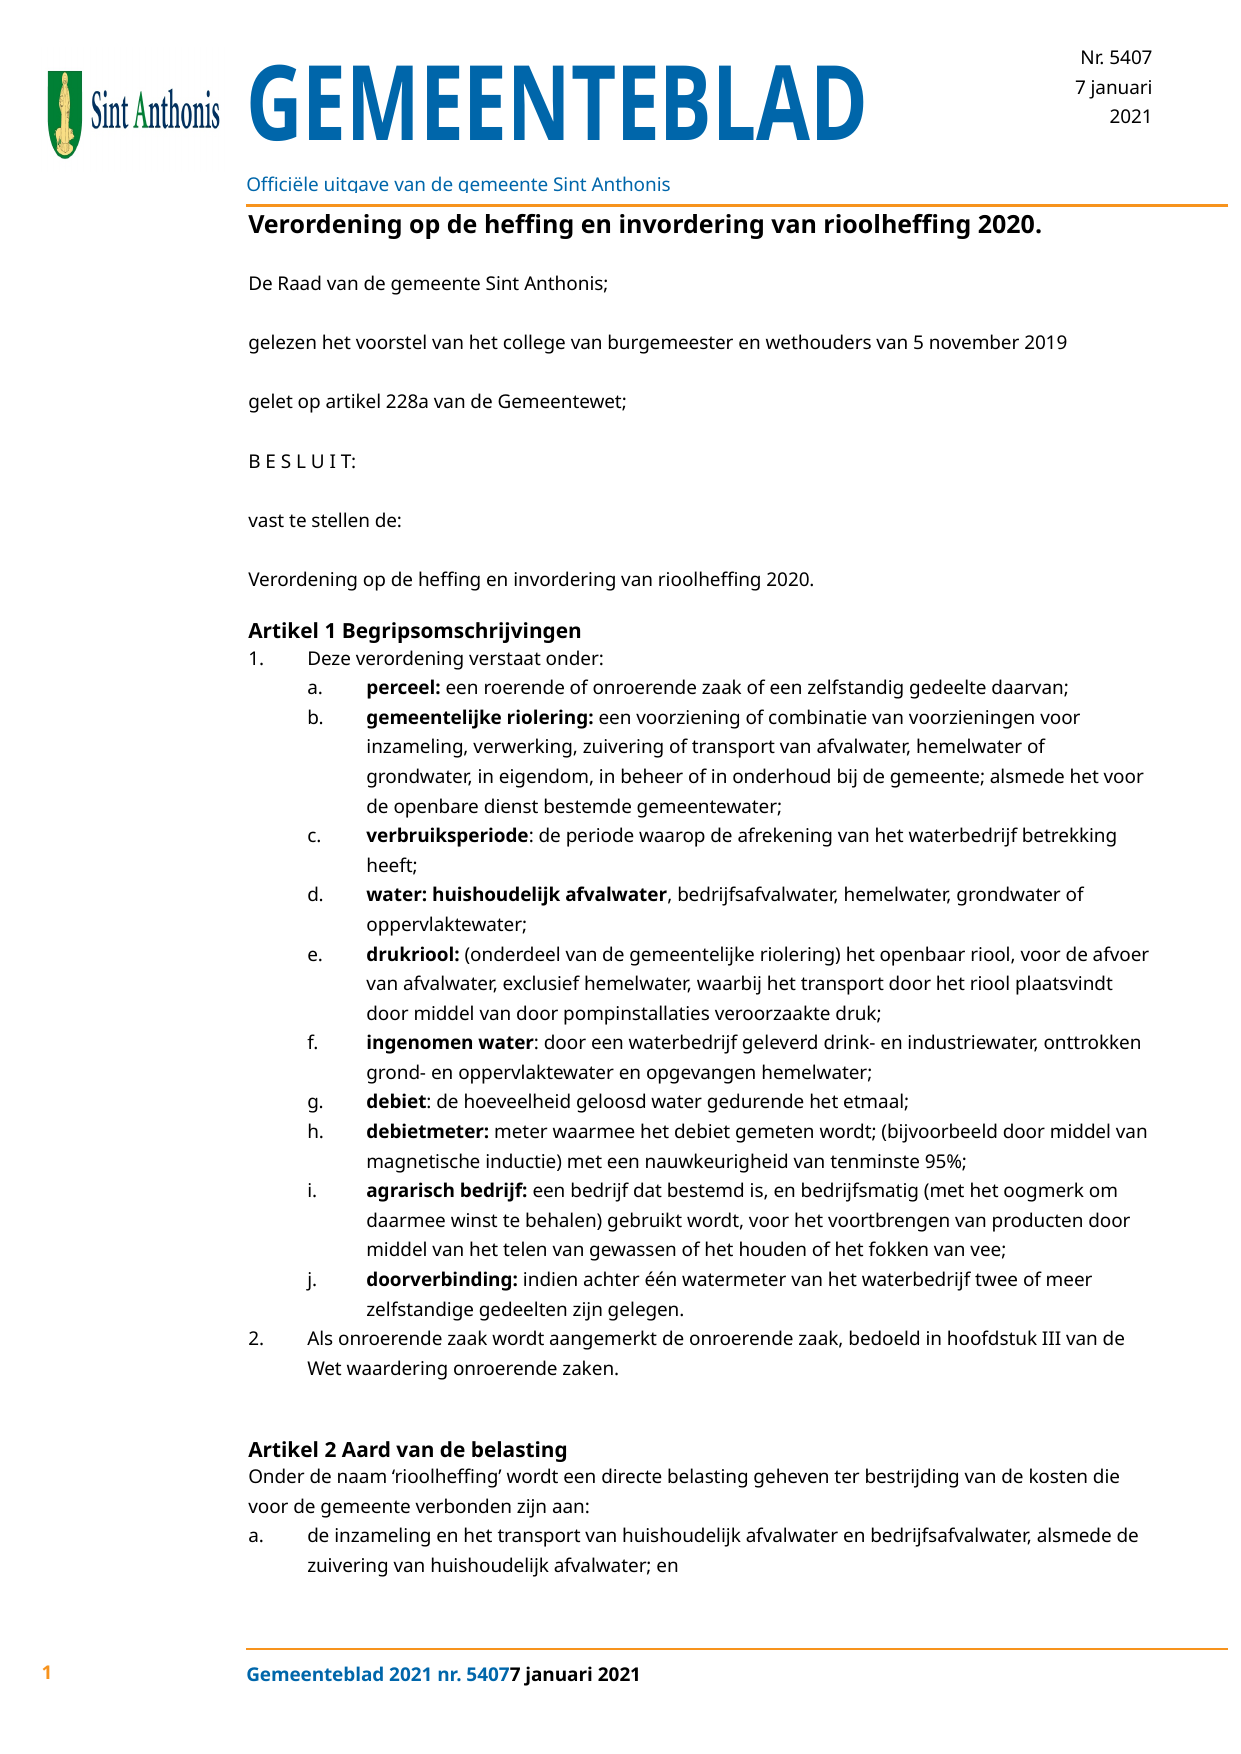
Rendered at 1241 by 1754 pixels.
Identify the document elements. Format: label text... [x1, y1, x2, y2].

list de inzameling en het transport van huishoudelijk afvalwater en bedrijfsafvalwater, alsmede de zuivering van huishoudelijk afvalwater; en [248, 1523, 1152, 1578]
list perceel: een roerende of onroerende zaak of een zelfstandig gedeelte daarvan; [307, 674, 1152, 700]
text Verordening op de heffing en invordering van rioolheffing 2020. [248, 566, 1152, 592]
list drukriool: (onderdeel van de gemeentelijke riolering) het openbaar riool, voor de afvoer van afvalwater, exclusief hemelwater, waarbij het transport door het riool plaatsvindt door middel van door pompinstallaties veroorzaakte druk; [307, 941, 1152, 1026]
list gemeentelijke riolering: een voorziening of combinatie van voorzieningen voor inzameling, verwerking, zuivering of transport van afvalwater, hemelwater of grondwater, in eigendom, in beheer of in onderhoud bij de gemeente; alsmede het voor de openbare dienst bestemde gemeentewater; [307, 704, 1152, 819]
list ingenomen water: door een waterbedrijf geleverd drink- en industriewater, onttrokken grond- en oppervlaktewater en opgevangen hemelwater; [307, 1029, 1152, 1085]
text gelet op artikel 228a van de Gemeentewet; [248, 389, 1152, 414]
list doorverbinding: indien achter één watermeter van het waterbedrijf twee of meer zelfstandige gedeelten zijn gelegen. [307, 1266, 1152, 1322]
text De Raad van de gemeente Sint Anthonis; [248, 270, 1152, 296]
text gelezen het voorstel van het college van burgemeester en wethouders van 5 november 2019 [248, 329, 1152, 355]
list Deze verordening verstaat onder: [248, 645, 1152, 671]
list agrarisch bedrijf: een bedrijf dat bestemd is, en bedrijfsmatig (met het oogmerk om daarmee winst te behalen) gebruikt wordt, voor het voortbrengen van producten door middel van het telen van gewassen of het houden of het fokken van vee; [307, 1177, 1152, 1262]
text B E S L U I T: [248, 448, 1152, 473]
picture [41, 47, 231, 172]
text vast te stellen de: [248, 507, 1152, 533]
list water: huishoudelijk afvalwater, bedrijfsafvalwater, hemelwater, grondwater of oppervlaktewater; [307, 882, 1152, 937]
list verbruiksperiode: de periode waarop de afrekening van het waterbedrijf betrekking heeft; [307, 822, 1152, 878]
list Als onroerende zaak wordt aangemerkt de onroerende zaak, bedoeld in hoofdstuk III van de Wet waardering onroerende zaken. [248, 1325, 1152, 1381]
text Artikel 2 Aard van de belasting [248, 1435, 1152, 1463]
text Onder de naam ‘rioolheffing’ wordt een directe belasting geheven ter bestrijding van de kosten die voor de gemeente verbonden zijn aan: [248, 1463, 1152, 1519]
list debietmeter: meter waarmee het debiet gemeten wordt; (bijvoorbeeld door middel van magnetische inductie) met een nauwkeurigheid van tenminste 95%; [307, 1118, 1152, 1174]
text Verordening op de heffing en invordering van rioolheffing 2020. [248, 207, 1152, 241]
text Artikel 1 Begripsomschrijvingen [248, 617, 1152, 645]
list debiet: de hoeveelheid geloosd water gedurende het etmaal; [307, 1089, 1152, 1114]
